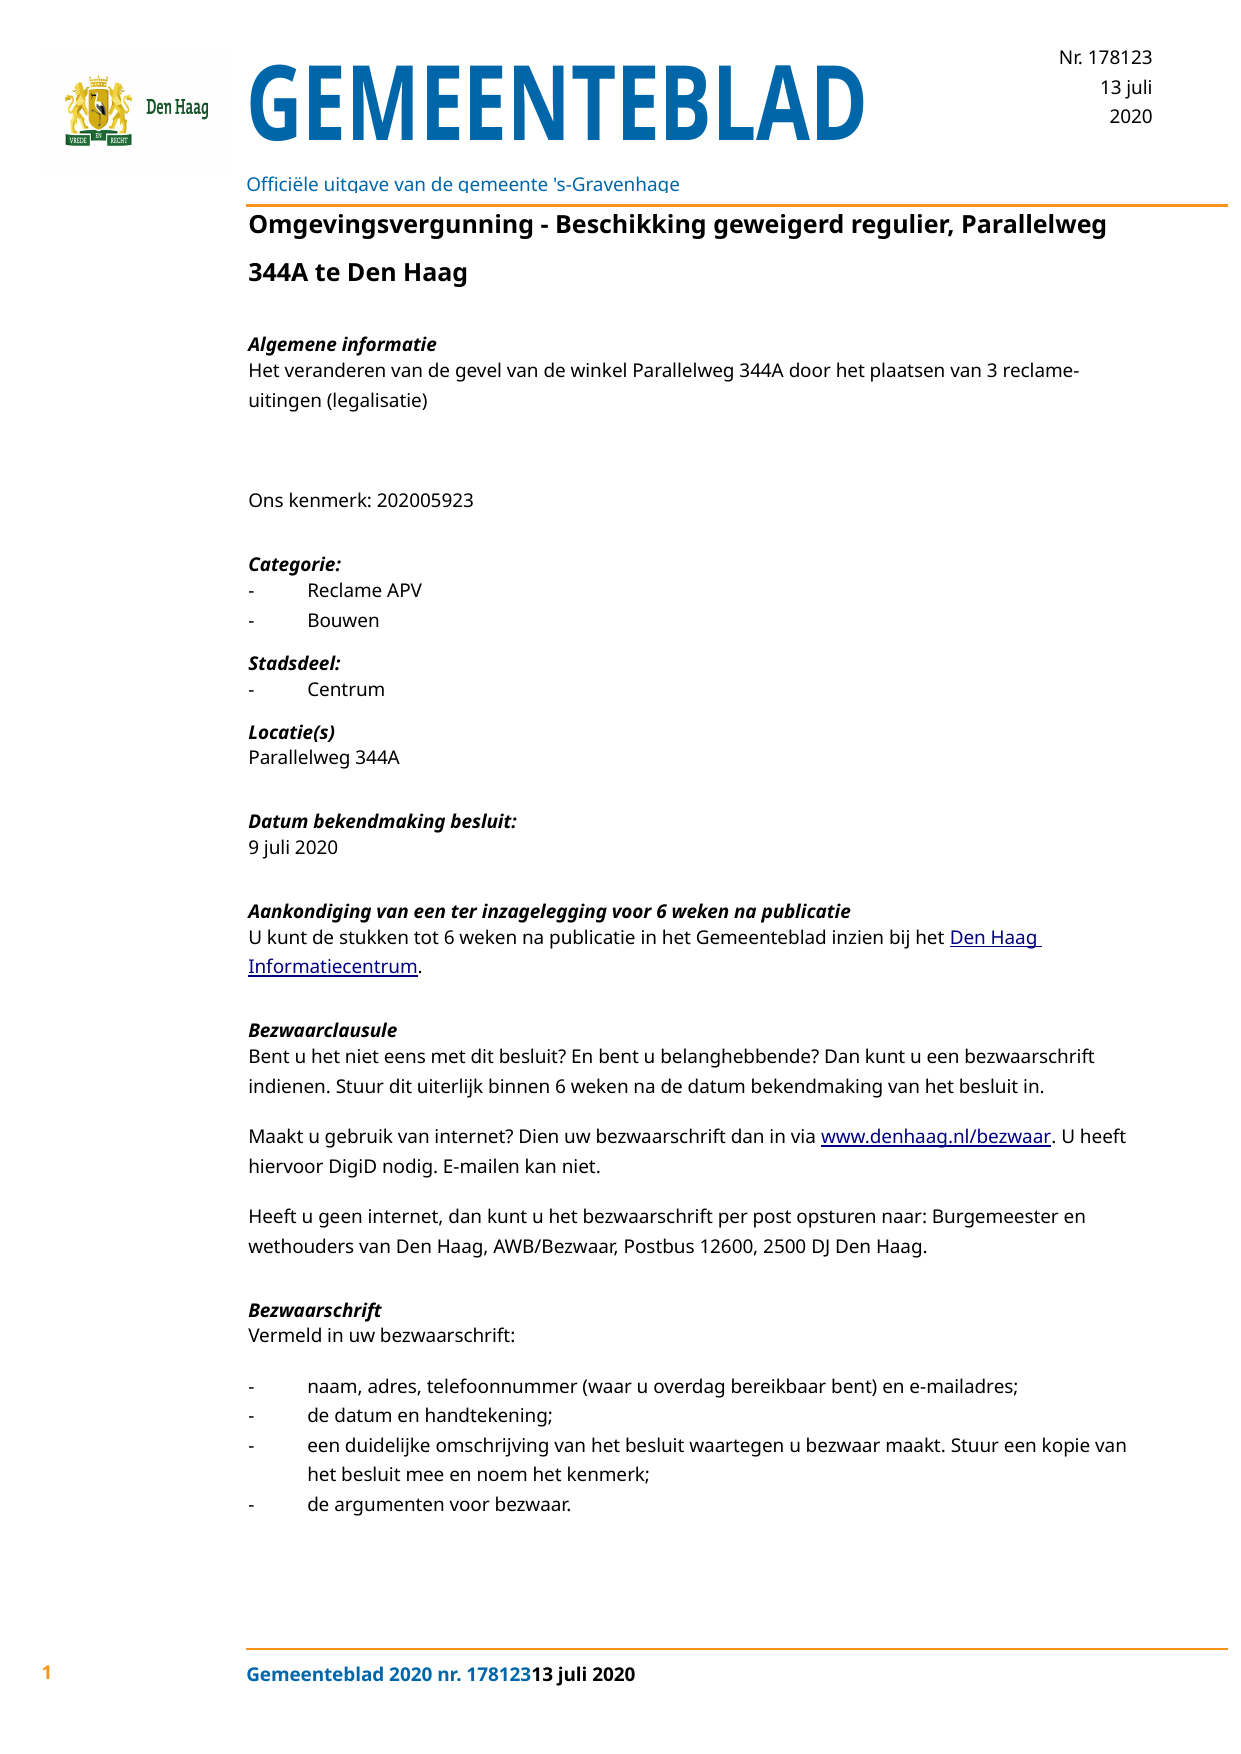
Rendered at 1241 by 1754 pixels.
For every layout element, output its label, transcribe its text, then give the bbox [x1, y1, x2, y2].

text Heeft u geen internet, dan kunt u het bezwaarschrift per post opsturen naar: Burgemeester en wethouders van Den Haag, AWB/Bezwaar, Postbus 12600, 2500 DJ Den Haag. [248, 1203, 1152, 1258]
text Algemene informatie [248, 331, 1152, 357]
list een duidelijke omschrijving van het besluit waartegen u bezwaar maakt. Stuur een kopie van het besluit mee en noem het kenmerk; [248, 1432, 1152, 1487]
text Omgevingsvergunning - Beschikking geweigerd regulier, Parallelweg 344A te Den Haag [248, 207, 1152, 288]
text Het veranderen van de gevel van de winkel Parallelweg 344A door het plaatsen van 3 reclame-uitingen (legalisatie) [248, 357, 1152, 412]
text U kunt de stukken tot 6 weken na publicatie in het Gemeenteblad inzien bij het Den Haag Informatiecentrum. [248, 924, 1152, 979]
list naam, adres, telefoonnummer (waar u overdag bereikbaar bent) en e-mailadres; [248, 1373, 1152, 1399]
list de argumenten voor bezwaar. [248, 1491, 1152, 1517]
text Vermeld in uw bezwaarschrift: [248, 1322, 1152, 1348]
text Parallelweg 344A [248, 744, 1152, 770]
text Categorie: [248, 552, 1152, 577]
list Centrum [248, 676, 1152, 701]
text Bezwaarclausule [248, 1017, 1152, 1043]
text Ons kenmerk: 202005923 [248, 488, 1152, 513]
text Aankondiging van een ter inzagelegging voor 6 weken na publicatie [248, 898, 1152, 924]
text Maakt u gebruik van internet? Dien uw bezwaarschrift dan in via www.denhaag.nl/bezwaar. U heeft hiervoor DigiD nodig. E-mailen kan niet. [248, 1123, 1152, 1178]
picture [41, 47, 231, 172]
text 9 juli 2020 [248, 834, 1152, 860]
list de datum en handtekening; [248, 1402, 1152, 1428]
list Bouwen [248, 607, 1152, 633]
text Datum bekendmaking besluit: [248, 808, 1152, 834]
text Bent u het niet eens met dit besluit? En bent u belanghebbende? Dan kunt u een bezwaarschrift indienen. Stuur dit uiterlijk binnen 6 weken na de datum bekendmaking van het besluit in. [248, 1043, 1152, 1098]
text Bezwaarschrift [248, 1297, 1152, 1322]
text Locatie(s) [248, 719, 1152, 744]
list Reclame APV [248, 577, 1152, 603]
text Stadsdeel: [248, 650, 1152, 676]
